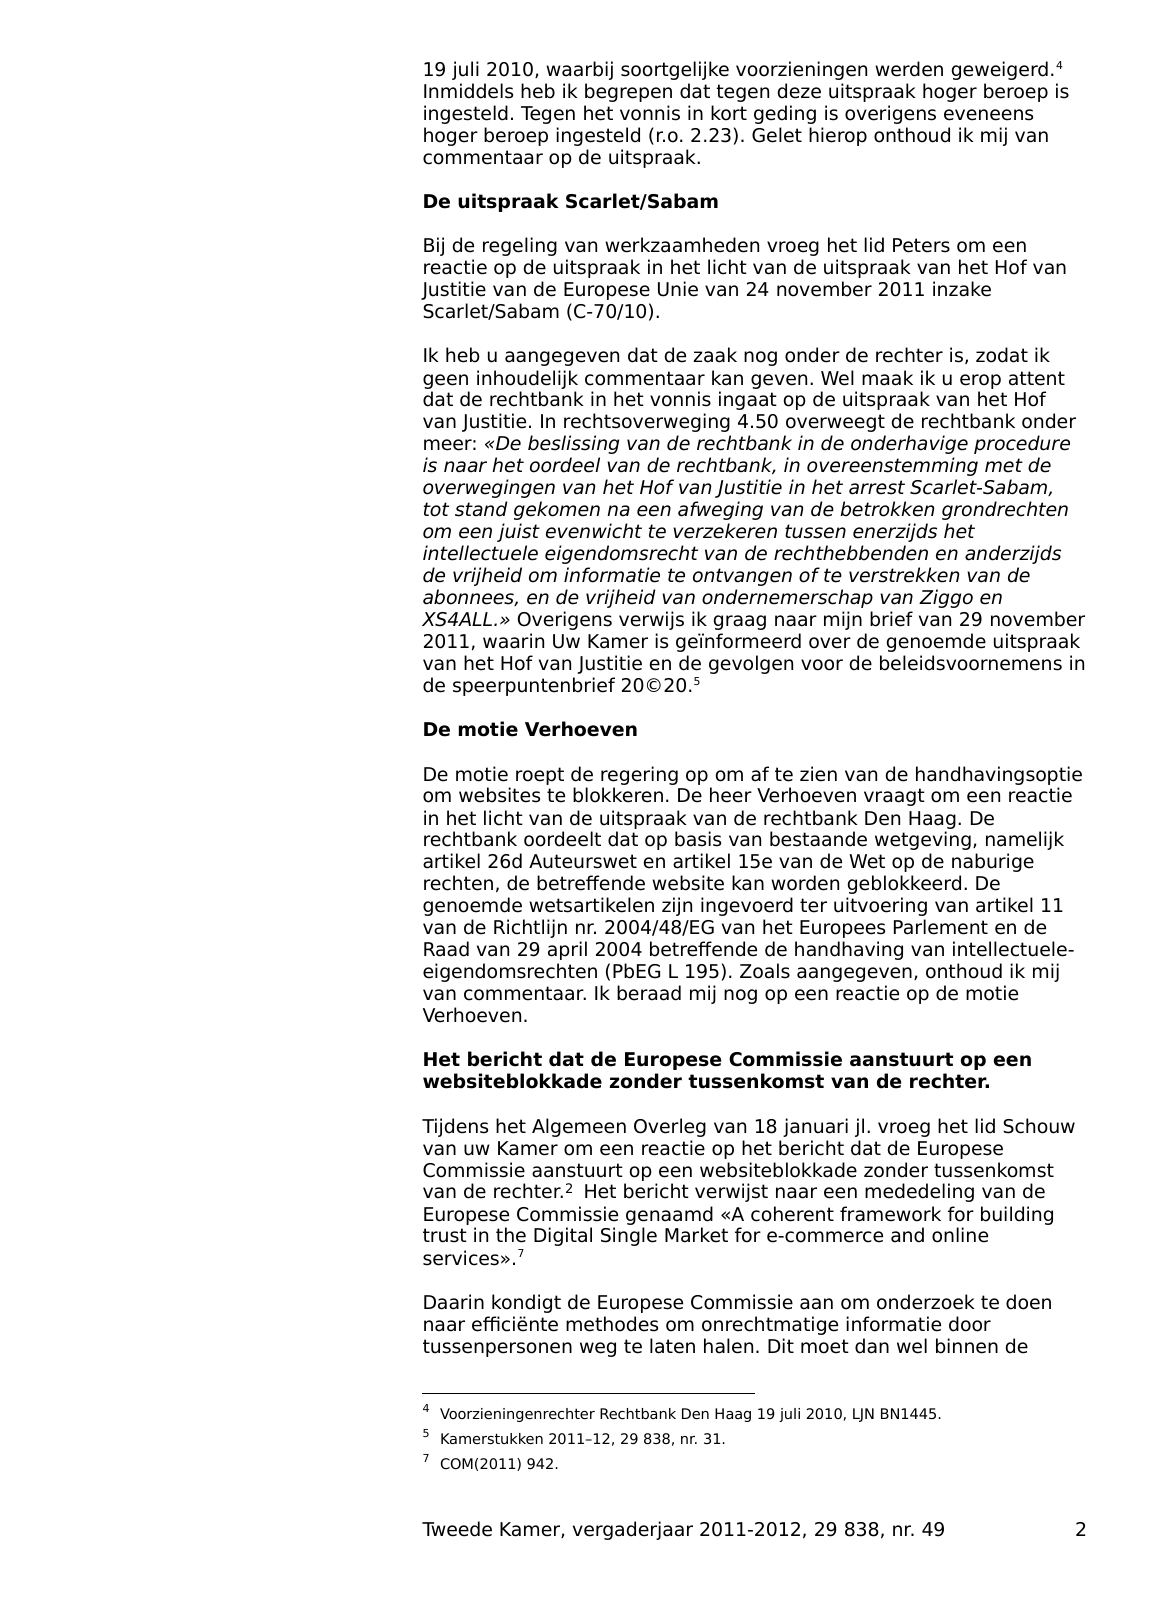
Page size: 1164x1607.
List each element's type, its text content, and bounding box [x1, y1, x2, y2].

subtitle De motie Verhoeven [422, 719, 1087, 741]
text 19 juli 2010, waarbij soortgelijke voorzieningen werden geweigerd. Inmiddels heb ik begrepen dat tegen deze uitspraak hoger beroep is ingesteld. Tegen het vonnis in kort geding is overigens eveneens hoger beroep ingesteld (r.o. 2.23). Gelet hierop onthoud ik mij van commentaar op de uitspraak. [422, 59, 1087, 169]
text COM(2011) 942. [422, 1452, 1087, 1474]
subtitle De uitspraak Scarlet/Sabam [422, 191, 1087, 213]
text Tijdens het Algemeen Overleg van 18 januari jl. vroeg het lid Schouw van uw Kamer om een reactie op het bericht dat de Europese Commissie aanstuurt op een websiteblokkade zonder tussenkomst van de rechter.2 Het bericht verwijst naar een mededeling van de Europese Commissie genaamd «A coherent framework for building trust in the Digital Single Market for e-commerce and online services». [422, 1116, 1087, 1269]
subtitle Het bericht dat de Europese Commissie aanstuurt op een websiteblokkade zonder tussenkomst van de rechter. [422, 1049, 1087, 1093]
text Ik heb u aangegeven dat de zaak nog onder de rechter is, zodat ik geen inhoudelijk commentaar kan geven. Wel maak ik u erop attent dat de rechtbank in het vonnis ingaat op de uitspraak van het Hof van Justitie. In rechtsoverweging 4.50 overweegt de rechtbank onder meer: «De beslissing van de rechtbank in de onderhavige procedure is naar het oordeel van de rechtbank, in overeenstemming met de overwegingen van het Hof van Justitie in het arrest Scarlet-Sabam, tot stand gekomen na een afweging van de betrokken grondrechten om een juist evenwicht te verzekeren tussen enerzijds het intellectuele eigendomsrecht van de rechthebbenden en anderzijds de vrijheid om informatie te ontvangen of te verstrekken van de abonnees, en de vrijheid van ondernemerschap van Ziggo en XS4ALL.» Overigens verwijs ik graag naar mijn brief van 29 november 2011, waarin Uw Kamer is geïnformeerd over de genoemde uitspraak van het Hof van Justitie en de gevolgen voor de beleidsvoornemens in de speerpuntenbrief 20©20. [422, 345, 1087, 697]
text Kamerstukken 2011–12, 29 838, nr. 31. [422, 1427, 1087, 1449]
text Voorzieningenrechter Rechtbank Den Haag 19 juli 2010, LJN BN1445. [422, 1402, 1087, 1424]
text Bij de regeling van werkzaamheden vroeg het lid Peters om een reactie op de uitspraak in het licht van de uitspraak van het Hof van Justitie van de Europese Unie van 24 november 2011 inzake Scarlet/Sabam (C-70/10). [422, 235, 1087, 323]
text De motie roept de regering op om af te zien van de handhavingsoptie om websites te blokkeren. De heer Verhoeven vraagt om een reactie in het licht van de uitspraak van de rechtbank Den Haag. De rechtbank oordeelt dat op basis van bestaande wetgeving, namelijk artikel 26d Auteurswet en artikel 15e van de Wet op de naburige rechten, de betreffende website kan worden geblokkeerd. De genoemde wetsartikelen zijn ingevoerd ter uitvoering van artikel 11 van de Richtlijn nr. 2004/48/EG van het Europees Parlement en de Raad van 29 april 2004 betreffende de handhaving van intellectuele-eigendomsrechten (PbEG L 195). Zoals aangegeven, onthoud ik mij van commentaar. Ik beraad mij nog op een reactie op de motie Verhoeven. [422, 763, 1087, 1027]
text Daarin kondigt de Europese Commissie aan om onderzoek te doen naar efficiënte methodes om onrechtmatige informatie door tussenpersonen weg te laten halen. Dit moet dan wel binnen de [422, 1292, 1087, 1357]
